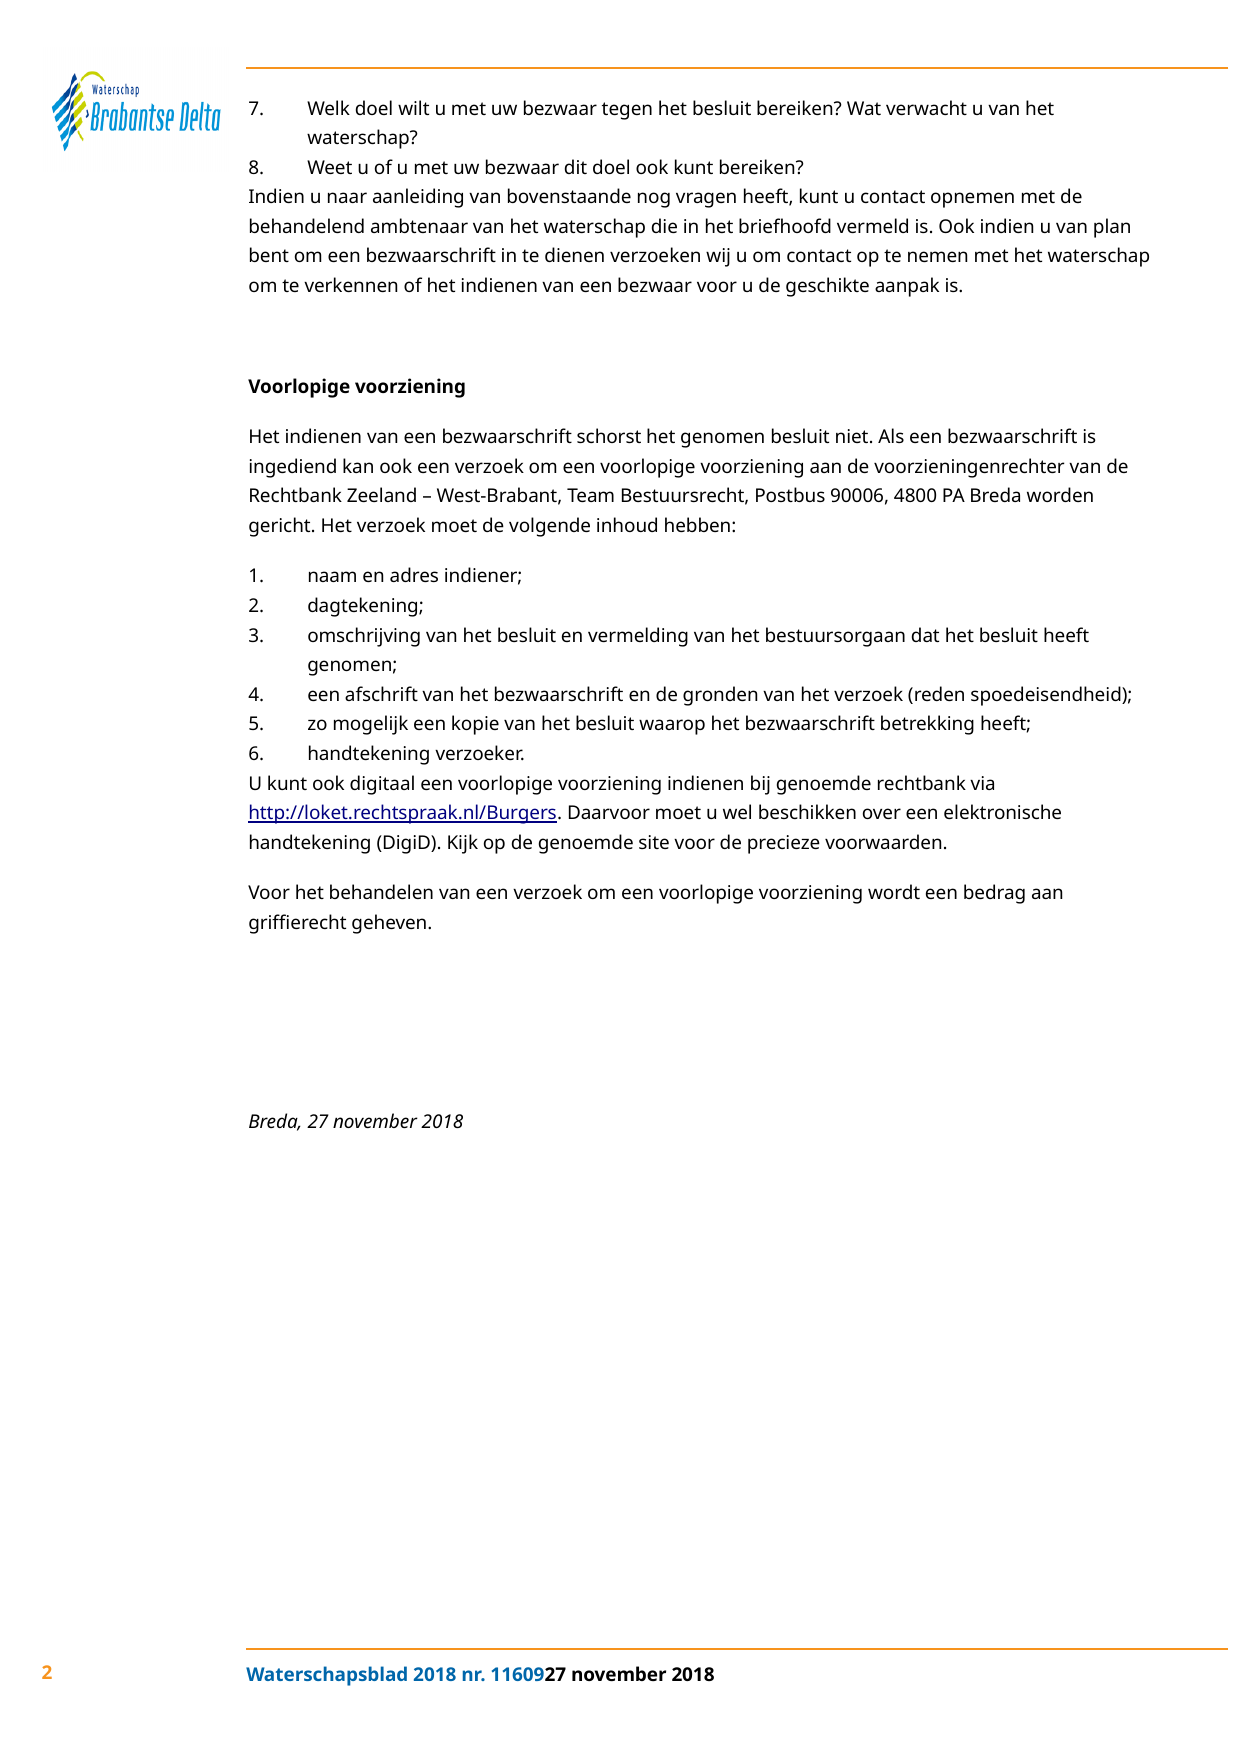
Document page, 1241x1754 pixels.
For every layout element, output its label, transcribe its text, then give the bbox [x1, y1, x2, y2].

list een afschrift van het bezwaarschrift en de gronden van het verzoek (reden spoedeisendheid); [248, 681, 1152, 707]
text Indien u naar aanleiding van bovenstaande nog vragen heeft, kunt u contact opnemen met de behandelend ambtenaar van het waterschap die in het briefhoofd vermeld is. Ook indien u van plan bent om een bezwaarschrift in te dienen verzoeken wij u om contact op te nemen met het waterschap om te verkennen of het indienen van een bezwaar voor u de geschikte aanpak is. [248, 183, 1152, 298]
text Voorlopige voorziening [248, 373, 1152, 399]
list omschrijving van het besluit en vermelding van het bestuursorgaan dat het besluit heeft genomen; [248, 622, 1152, 677]
list naam en adres indiener; [248, 563, 1152, 588]
list Weet u of u met uw bezwaar dit doel ook kunt bereiken? [248, 154, 1152, 180]
picture [41, 47, 231, 172]
text Het indienen van een bezwaarschrift schorst het genomen besluit niet. Als een bezwaarschrift is ingediend kan ook een verzoek om een voorlopige voorziening aan de voorzieningenrechter van de Rechtbank Zeeland – West-Brabant, Team Bestuursrecht, Postbus 90006, 4800 PA Breda worden gericht. Het verzoek moet de volgende inhoud hebben: [248, 423, 1152, 538]
text Voor het behandelen van een verzoek om een voorlopige voorziening wordt een bedrag aan griffierecht geheven. [248, 879, 1152, 935]
list handtekening verzoeker. [248, 740, 1152, 766]
text Breda, 27 november 2018 [248, 1108, 1152, 1134]
list zo mogelijk een kopie van het besluit waarop het bezwaarschrift betrekking heeft; [248, 711, 1152, 736]
text U kunt ook digitaal een voorlopige voorziening indienen bij genoemde rechtbank via http://loket.rechtspraak.nl/Burgers. Daarvoor moet u wel beschikken over een elektronische handtekening (DigiD). Kijk op de genoemde site voor de precieze voorwaarden. [248, 770, 1152, 855]
list dagtekening; [248, 592, 1152, 618]
list Welk doel wilt u met uw bezwaar tegen het besluit bereiken? Wat verwacht u van het waterschap? [248, 95, 1152, 150]
